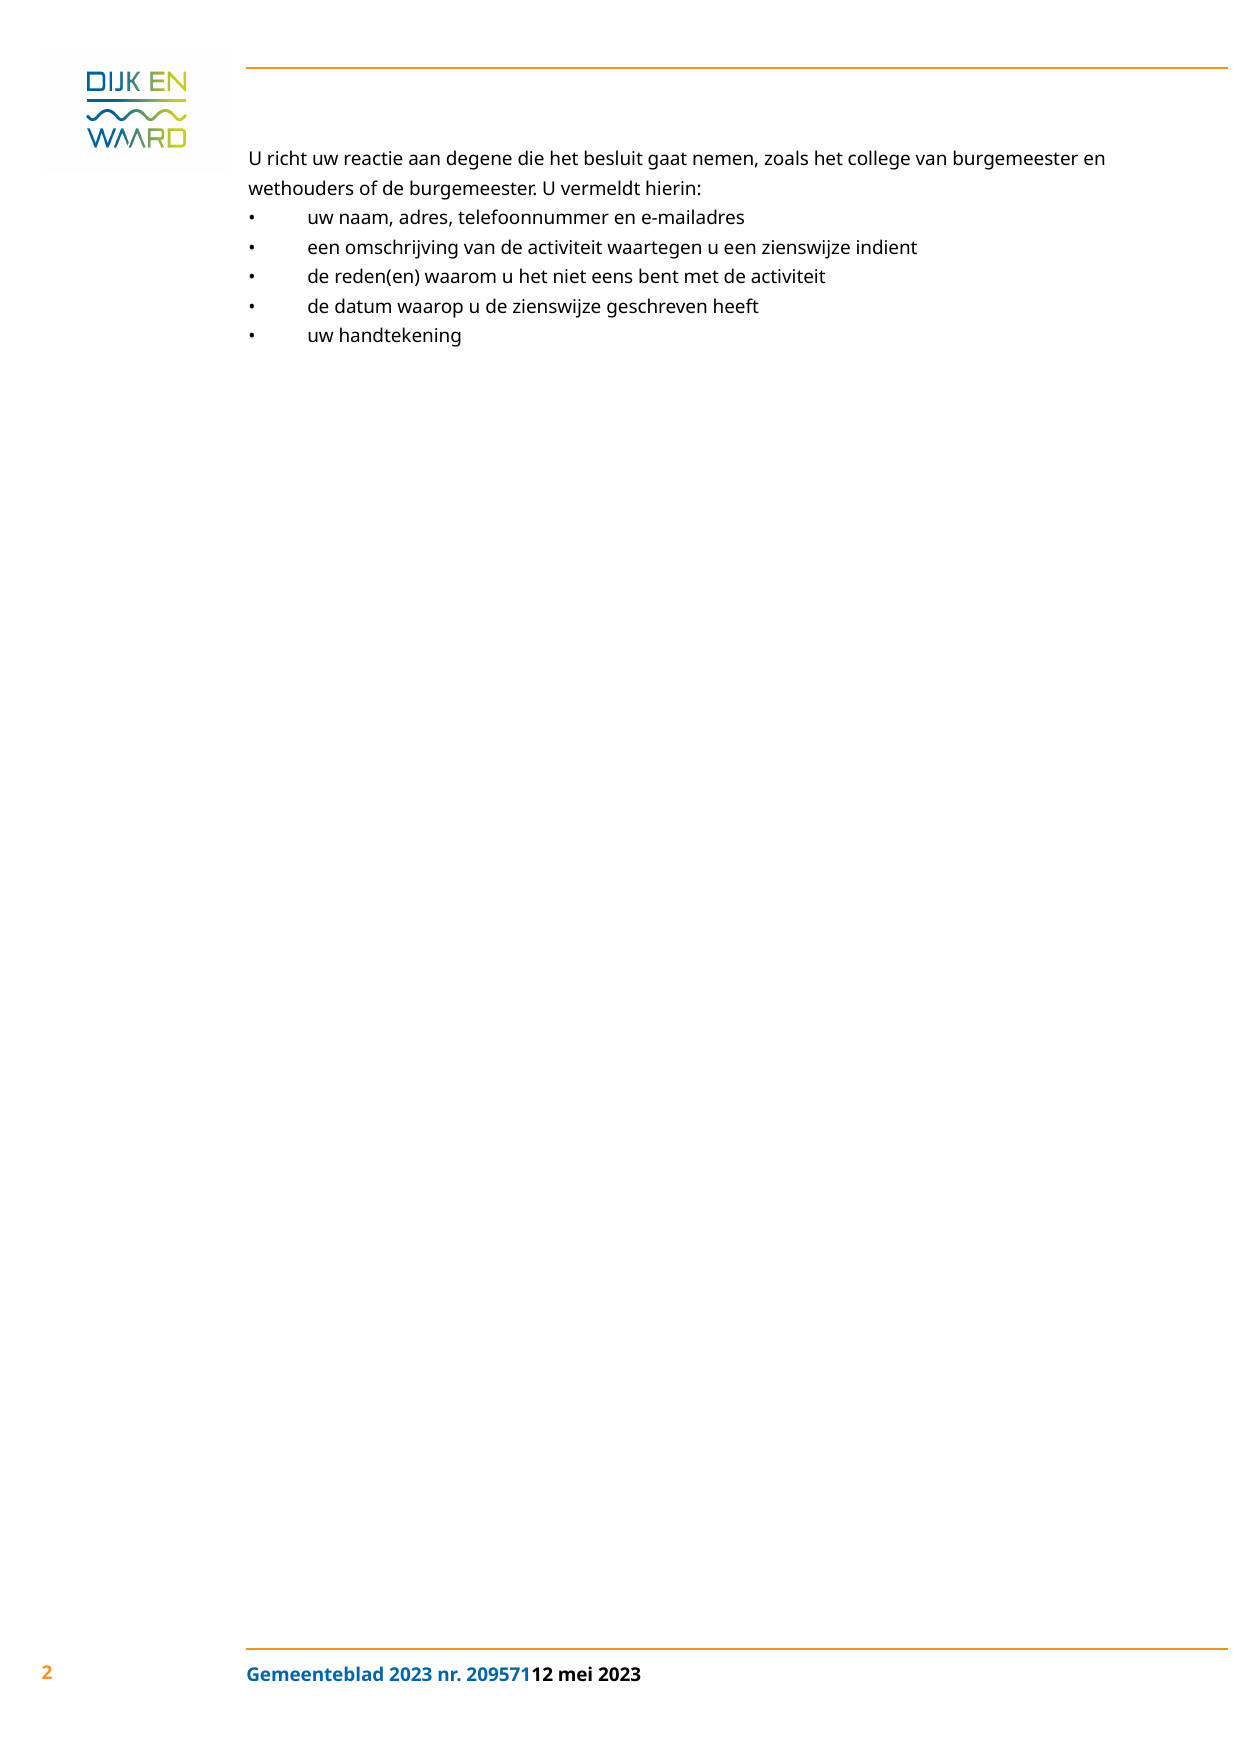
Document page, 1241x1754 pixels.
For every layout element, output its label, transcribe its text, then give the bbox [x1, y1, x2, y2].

picture [41, 47, 231, 172]
list de datum waarop u de zienswijze geschreven heeft [248, 293, 1152, 319]
text U richt uw reactie aan degene die het besluit gaat nemen, zoals het college van burgemeester en wethouders of de burgemeester. U vermeldt hierin: [248, 145, 1152, 201]
list de reden(en) waarom u het niet eens bent met de activiteit [248, 263, 1152, 289]
list uw naam, adres, telefoonnummer en e-mailadres [248, 204, 1152, 230]
list uw handtekening [248, 323, 1152, 348]
list een omschrijving van de activiteit waartegen u een zienswijze indient [248, 234, 1152, 260]
